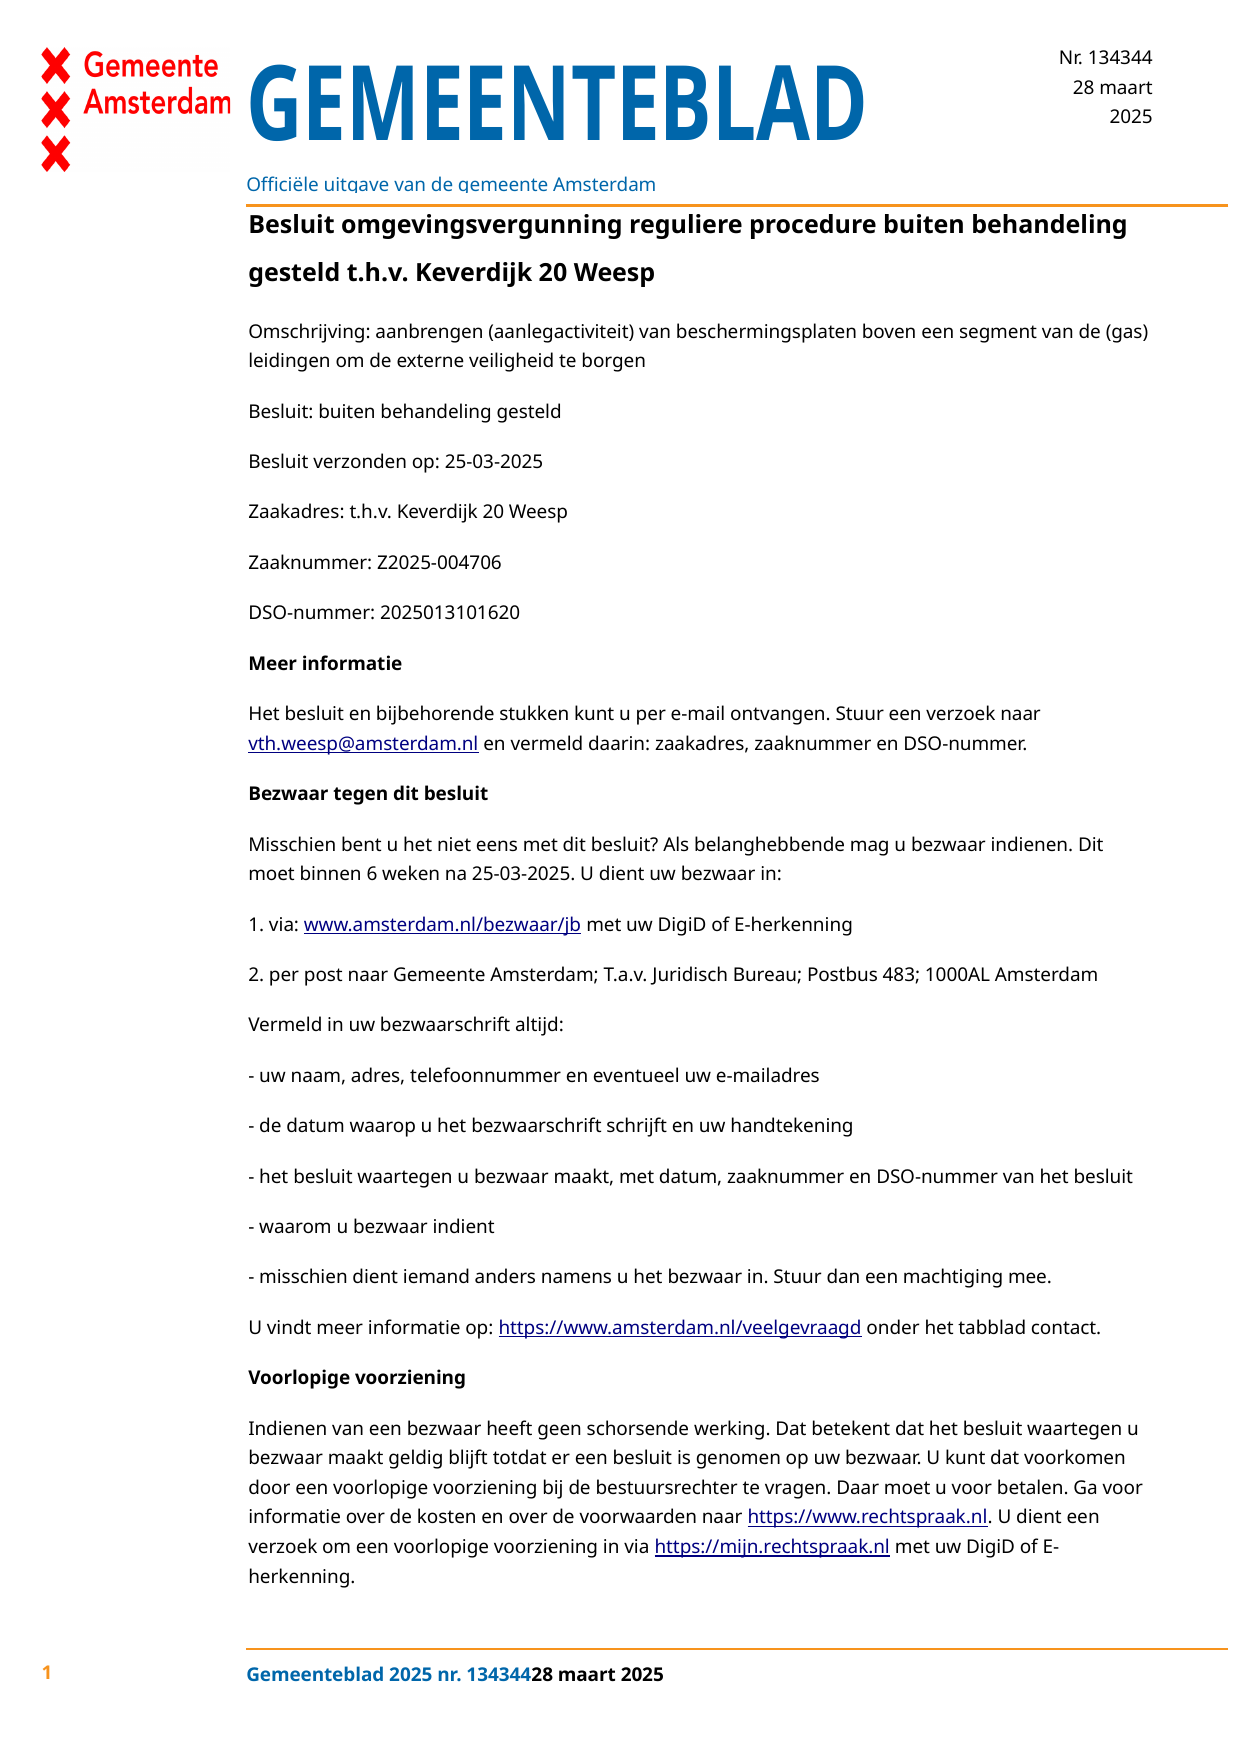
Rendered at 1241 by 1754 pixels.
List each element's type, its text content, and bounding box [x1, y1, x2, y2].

text 2. per post naar Gemeente Amsterdam; T.a.v. Juridisch Bureau; Postbus 483; 1000AL Amsterdam [248, 961, 1152, 987]
text Besluit: buiten behandeling gesteld [248, 398, 1152, 424]
text U vindt meer informatie op: https://www.amsterdam.nl/veelgevraagd onder het tabblad contact. [248, 1314, 1152, 1340]
text Voorlopige voorziening [248, 1364, 1152, 1390]
text Het besluit en bijbehorende stukken kunt u per e-mail ontvangen. Stuur een verzoek naar vth.weesp@amsterdam.nl en vermeld daarin: zaakadres, zaaknummer en DSO-nummer. [248, 700, 1152, 756]
text Bezwaar tegen dit besluit [248, 780, 1152, 806]
text Besluit omgevingsvergunning reguliere procedure buiten behandeling gesteld t.h.v. Keverdijk 20 Weesp [248, 207, 1152, 288]
text - het besluit waartegen u bezwaar maakt, met datum, zaaknummer en DSO-nummer van het besluit [248, 1163, 1152, 1189]
text - waarom u bezwaar indient [248, 1213, 1152, 1239]
text Meer informatie [248, 650, 1152, 676]
text - misschien dient iemand anders namens u het bezwaar in. Stuur dan een machtiging mee. [248, 1264, 1152, 1289]
text DSO-nummer: 2025013101620 [248, 599, 1152, 625]
text Misschien bent u het niet eens met dit besluit? Als belanghebbende mag u bezwaar indienen. Dit moet binnen 6 weken na 25-03-2025. U dient uw bezwaar in: [248, 831, 1152, 886]
picture [41, 47, 231, 172]
text - de datum waarop u het bezwaarschrift schrijft en uw handtekening [248, 1112, 1152, 1138]
text Indienen van een bezwaar heeft geen schorsende werking. Dat betekent dat het besluit waartegen u bezwaar maakt geldig blijft totdat er een besluit is genomen op uw bezwaar. U kunt dat voorkomen door een voorlopige voorziening bij de bestuursrechter te vragen. Daar moet u voor betalen. Ga voor informatie over de kosten en over de voorwaarden naar https://www.rechtspraak.nl. U dient een verzoek om een voorlopige voorziening in via https://mijn.rechtspraak.nl met uw DigiD of E-herkenning. [248, 1415, 1152, 1589]
text Omschrijving: aanbrengen (aanlegactiviteit) van beschermingsplaten boven een segment van de (gas) leidingen om de externe veiligheid te borgen [248, 318, 1152, 373]
text 1. via: www.amsterdam.nl/bezwaar/jb met uw DigiD of E-herkenning [248, 911, 1152, 937]
text Zaakadres: t.h.v. Keverdijk 20 Weesp [248, 499, 1152, 524]
text Zaaknummer: Z2025-004706 [248, 549, 1152, 575]
text Vermeld in uw bezwaarschrift altijd: [248, 1012, 1152, 1037]
text - uw naam, adres, telefoonnummer en eventueel uw e-mailadres [248, 1062, 1152, 1088]
text Besluit verzonden op: 25-03-2025 [248, 448, 1152, 474]
